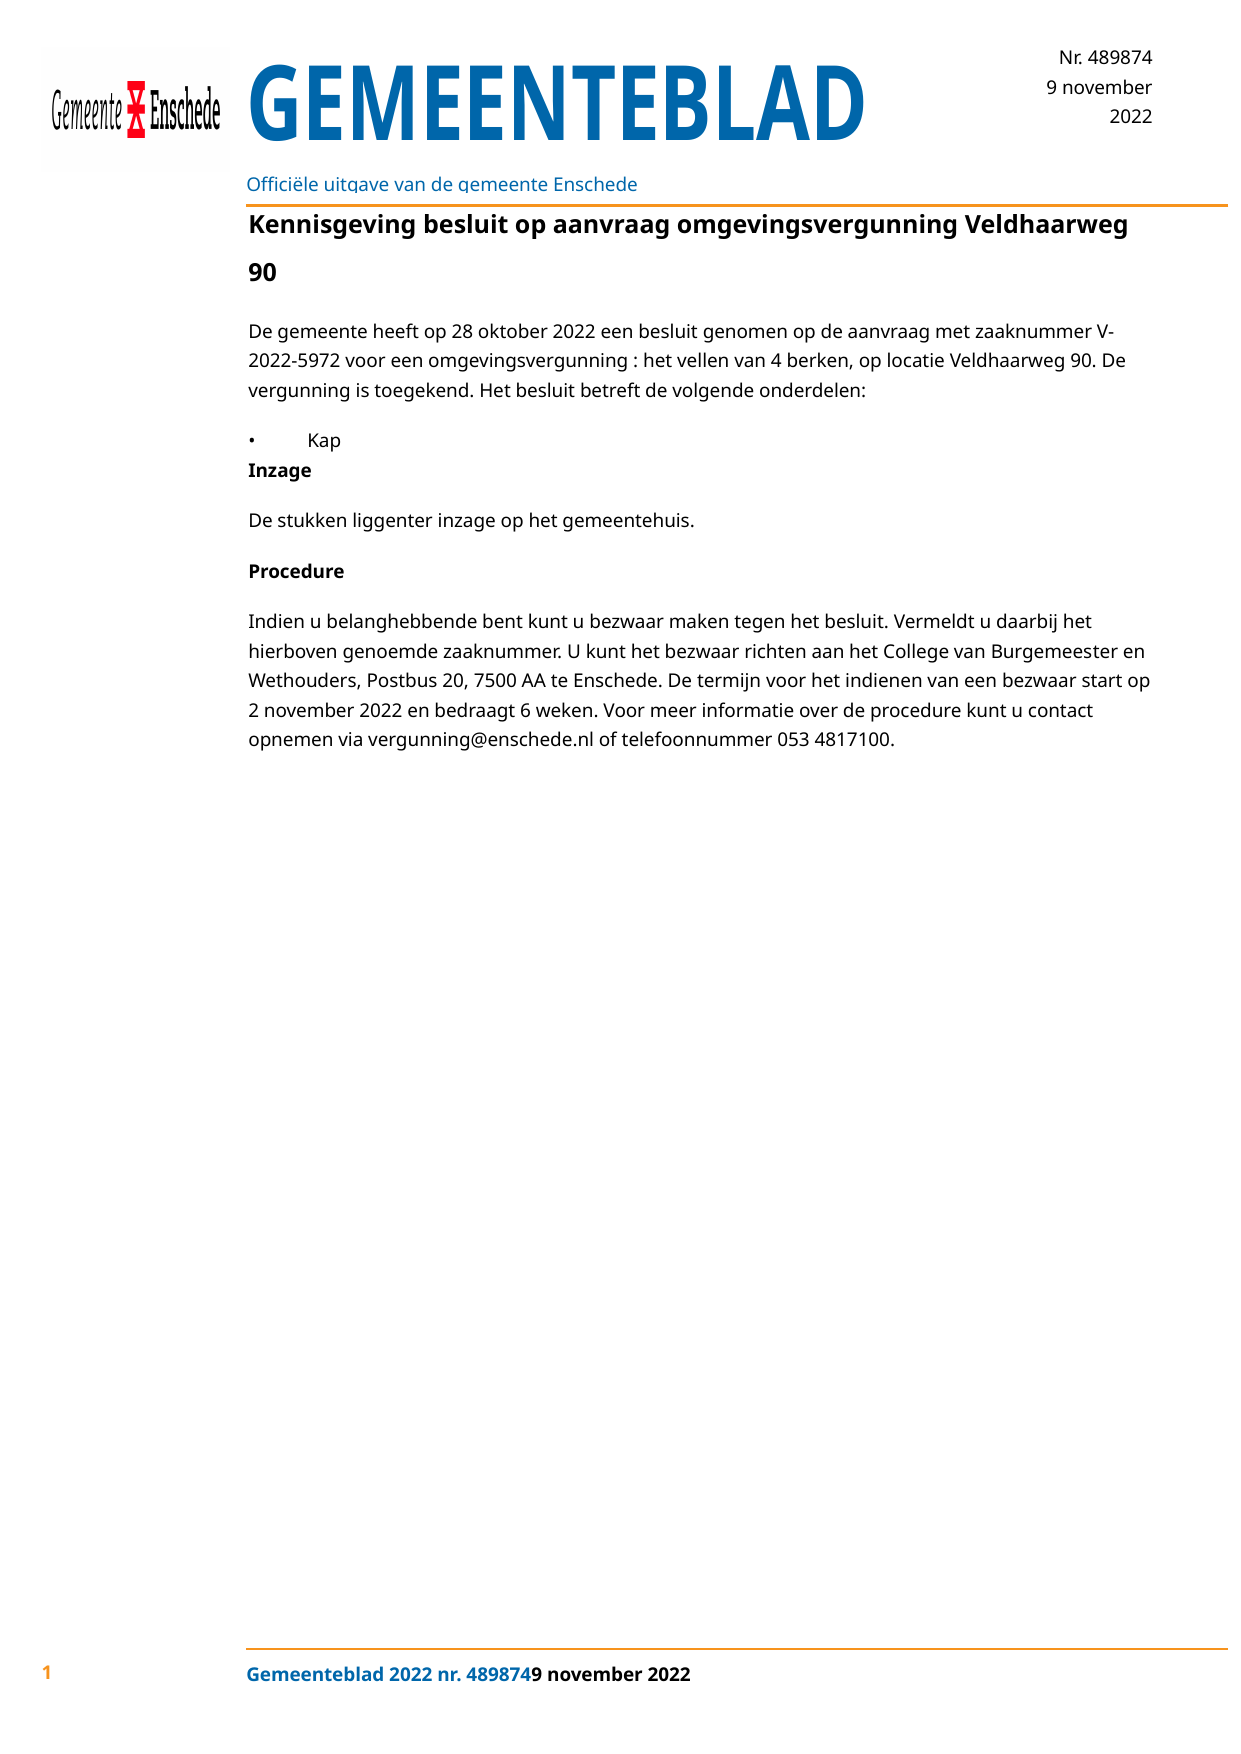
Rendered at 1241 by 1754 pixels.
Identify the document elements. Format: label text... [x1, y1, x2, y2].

picture [41, 47, 231, 172]
text Procedure [248, 558, 1152, 584]
text De stukken liggenter inzage op het gemeentehuis. [248, 507, 1152, 533]
text Kennisgeving besluit op aanvraag omgevingsvergunning Veldhaarweg 90 [248, 207, 1152, 288]
list Kap [248, 427, 1152, 453]
text De gemeente heeft op 28 oktober 2022 een besluit genomen op de aanvraag met zaaknummer V-2022-5972 voor een omgevingsvergunning : het vellen van 4 berken, op locatie Veldhaarweg 90. De vergunning is toegekend. Het besluit betreft de volgende onderdelen: [248, 318, 1152, 403]
text Inzage [248, 457, 1152, 483]
text Indien u belanghebbende bent kunt u bezwaar maken tegen het besluit. Vermeldt u daarbij het hierboven genoemde zaaknummer. U kunt het bezwaar richten aan het College van Burgemees­ter en Wethouders, Postbus 20, 7500 AA te Enschede. De termijn voor het indienen van een bezwaar start op 2 november 2022 en bedraagt 6 weken. Voor meer informatie over de procedure kunt u contact opnemen via vergunning@enschede.nl of telefoonnummer 053 4817100. [248, 608, 1152, 752]
